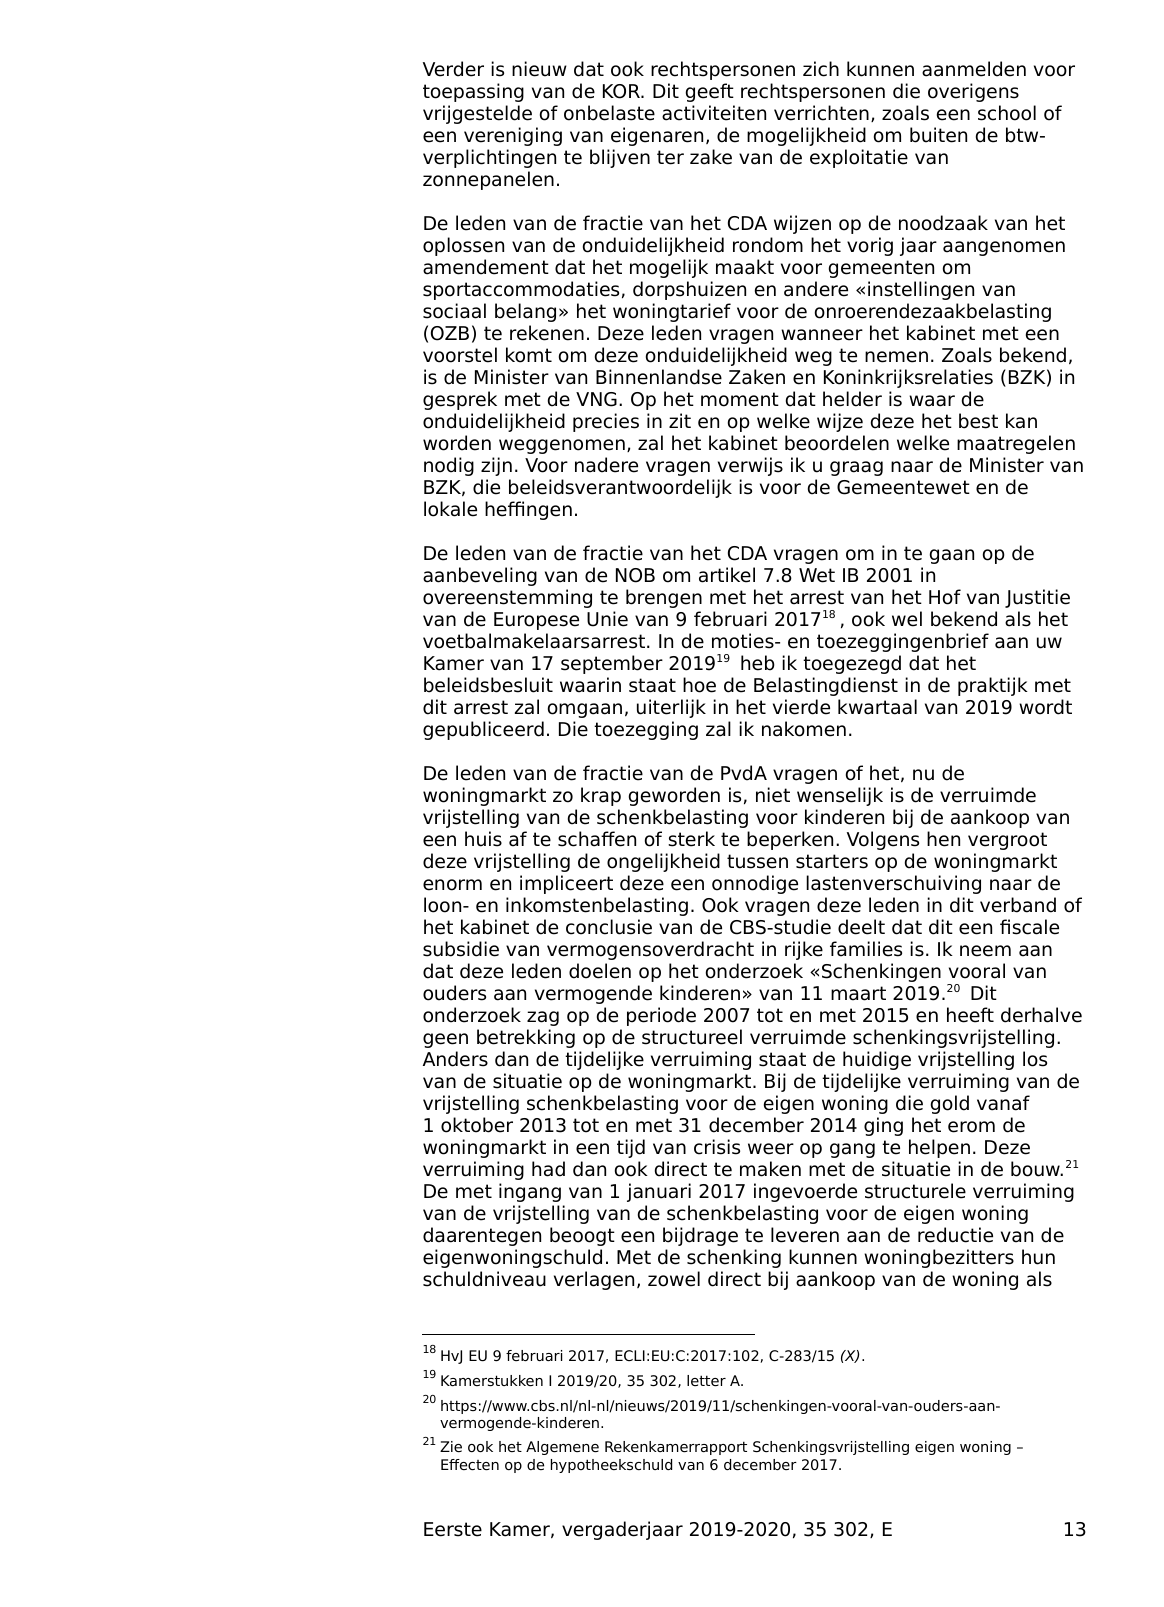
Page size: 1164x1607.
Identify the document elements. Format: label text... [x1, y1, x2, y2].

text Zie ook het Algemene Rekenkamerrapport Schenkingsvrijstelling eigen woning – Effecten op de hypotheekschuld van 6 december 2017. [422, 1435, 1087, 1474]
text De leden van de fractie van het CDA vragen om in te gaan op de aanbeveling van de NOB om artikel 7.8 Wet IB 2001 in overeenstemming te brengen met het arrest van het Hof van Justitie van de Europese Unie van 9 februari 2017, ook wel bekend als het voetbalmakelaarsarrest. In de moties- en toezeggingenbrief aan uw Kamer van 17 september 2019 heb ik toegezegd dat het beleidsbesluit waarin staat hoe de Belastingdienst in de praktijk met dit arrest zal omgaan, uiterlijk in het vierde kwartaal van 2019 wordt gepubliceerd. Die toezegging zal ik nakomen. [422, 543, 1087, 741]
text De leden van de fractie van het CDA wijzen op de noodzaak van het oplossen van de onduidelijkheid rondom het vorig jaar aangenomen amendement dat het mogelijk maakt voor gemeenten om sportaccommodaties, dorpshuizen en andere «instellingen van sociaal belang» het woningtarief voor de onroerendezaakbelasting (OZB) te rekenen. Deze leden vragen wanneer het kabinet met een voorstel komt om deze onduidelijkheid weg te nemen. Zoals bekend, is de Minister van Binnenlandse Zaken en Koninkrijksrelaties (BZK) in gesprek met de VNG. Op het moment dat helder is waar de onduidelijkheid precies in zit en op welke wijze deze het best kan worden weggenomen, zal het kabinet beoordelen welke maatregelen nodig zijn. Voor nadere vragen verwijs ik u graag naar de Minister van BZK, die beleidsverantwoordelijk is voor de Gemeentewet en de lokale heffingen. [422, 213, 1087, 521]
text https://www.cbs.nl/nl-nl/nieuws/2019/11/schenkingen-vooral-van-ouders-aan-vermogende-kinderen. [422, 1393, 1087, 1432]
text HvJ EU 9 februari 2017, ECLI:EU:C:2017:102, C-283/15 (X). [422, 1343, 1087, 1366]
text Kamerstukken I 2019/20, 35 302, letter A. [422, 1368, 1087, 1391]
text De leden van de fractie van de PvdA vragen of het, nu de woningmarkt zo krap geworden is, niet wenselijk is de verruimde vrijstelling van de schenkbelasting voor kinderen bij de aankoop van een huis af te schaffen of sterk te beperken. Volgens hen vergroot deze vrijstelling de ongelijkheid tussen starters op de woningmarkt enorm en impliceert deze een onnodige lastenverschuiving naar de loon- en inkomstenbelasting. Ook vragen deze leden in dit verband of het kabinet de conclusie van de CBS-studie deelt dat dit een fiscale subsidie van vermogensoverdracht in rijke families is. Ik neem aan dat deze leden doelen op het onderzoek «Schenkingen vooral van ouders aan vermogende kinderen» van 11 maart 2019. Dit onderzoek zag op de periode 2007 tot en met 2015 en heeft derhalve geen betrekking op de structureel verruimde schenkingsvrijstelling. Anders dan de tijdelijke verruiming staat de huidige vrijstelling los van de situatie op de woningmarkt. Bij de tijdelijke verruiming van de vrijstelling schenkbelasting voor de eigen woning die gold vanaf 1 oktober 2013 tot en met 31 december 2014 ging het erom de woningmarkt in een tijd van crisis weer op gang te helpen. Deze verruiming had dan ook direct te maken met de situatie in de bouw. De met ingang van 1 januari 2017 ingevoerde structurele verruiming van de vrijstelling van de schenkbelasting voor de eigen woning daarentegen beoogt een bijdrage te leveren aan de reductie van de eigenwoningschuld. Met de schenking kunnen woningbezitters hun schuldniveau verlagen, zowel direct bij aankoop van de woning als [422, 763, 1087, 1291]
text Verder is nieuw dat ook rechtspersonen zich kunnen aanmelden voor toepassing van de KOR. Dit geeft rechtspersonen die overigens vrijgestelde of onbelaste activiteiten verrichten, zoals een school of een vereniging van eigenaren, de mogelijkheid om buiten de btw-verplichtingen te blijven ter zake van de exploitatie van zonnepanelen. [422, 59, 1087, 191]
